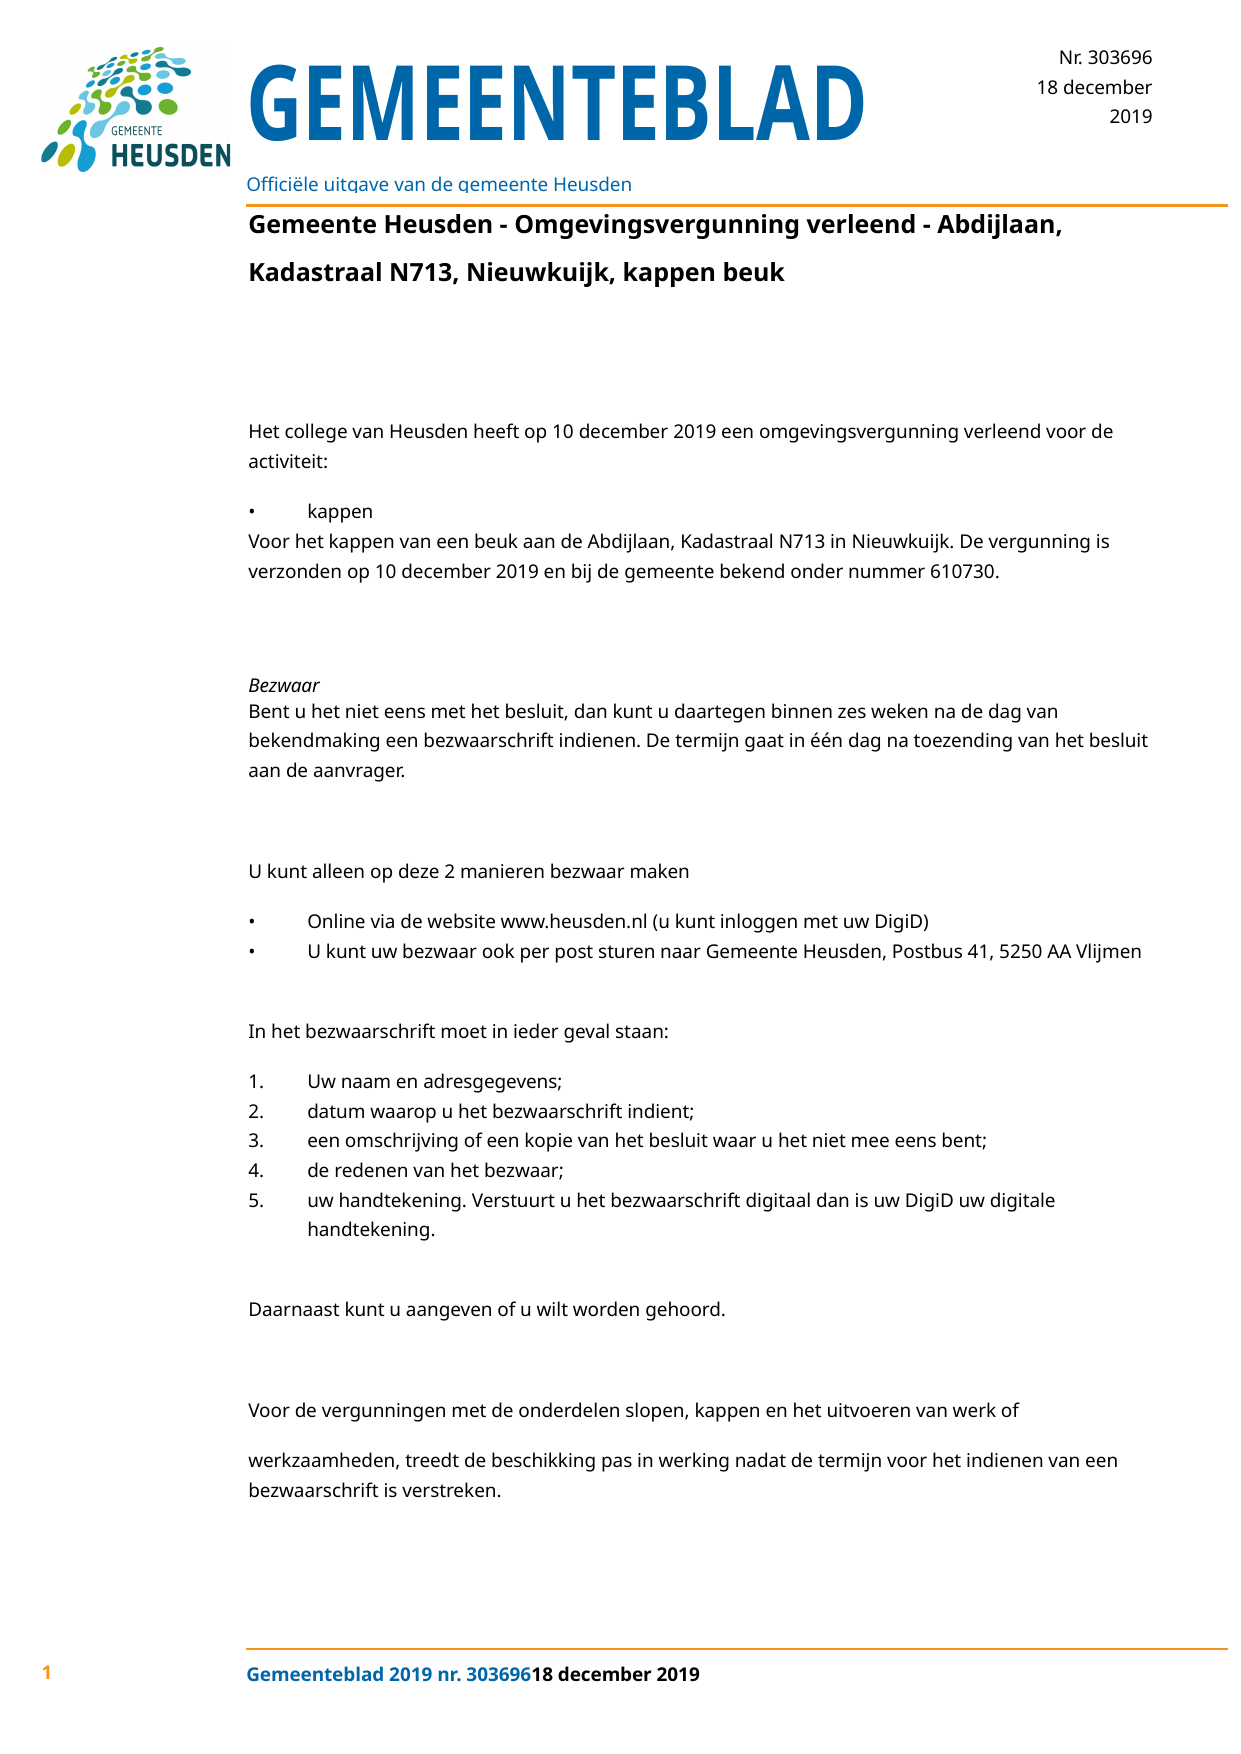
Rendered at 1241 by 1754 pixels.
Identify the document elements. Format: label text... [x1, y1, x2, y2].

list de redenen van het bezwaar; [248, 1157, 1152, 1183]
text Voor het kappen van een beuk aan de Abdijlaan, Kadastraal N713 in Nieuwkuijk. De vergunning is verzonden op 10 december 2019 en bij de gemeente bekend onder nummer 610730. [248, 528, 1152, 584]
text Gemeente Heusden - Omgevingsvergunning verleend - Abdijlaan, Kadastraal N713, Nieuwkuijk, kappen beuk [248, 207, 1152, 288]
text Bezwaar [248, 672, 1152, 698]
text Het college van Heusden heeft op 10 december 2019 een omgevingsvergunning verleend voor de activiteit: [248, 419, 1152, 474]
text Daarnaast kunt u aangeven of u wilt worden gehoord. [248, 1296, 1152, 1322]
text werkzaamheden, treedt de beschikking pas in werking nadat de termijn voor het indienen van een bezwaarschrift is verstreken. [248, 1448, 1152, 1503]
list kappen [248, 499, 1152, 524]
list een omschrijving of een kopie van het besluit waar u het niet mee eens bent; [248, 1128, 1152, 1153]
text In het bezwaarschrift moet in ieder geval staan: [248, 1018, 1152, 1044]
picture [41, 47, 231, 172]
list Online via de website www.heusden.nl (u kunt inloggen met uw DigiD) [248, 908, 1152, 934]
list Uw naam en adresgegevens; [248, 1068, 1152, 1094]
list uw handtekening. Verstuurt u het bezwaarschrift digitaal dan is uw DigiD uw digitale handtekening. [248, 1187, 1152, 1242]
text Bent u het niet eens met het besluit, dan kunt u daartegen binnen zes weken na de dag van bekendmaking een bezwaarschrift indienen. De termijn gaat in één dag na toezending van het besluit aan de aanvrager. [248, 698, 1152, 783]
list U kunt uw bezwaar ook per post sturen naar Gemeente Heusden, Postbus 41, 5250 AA Vlijmen [248, 938, 1152, 964]
text Voor de vergunningen met de onderdelen slopen, kappen en het uitvoeren van werk of [248, 1397, 1152, 1423]
list datum waarop u het bezwaarschrift indient; [248, 1098, 1152, 1124]
text U kunt alleen op deze 2 manieren bezwaar maken [248, 858, 1152, 884]
